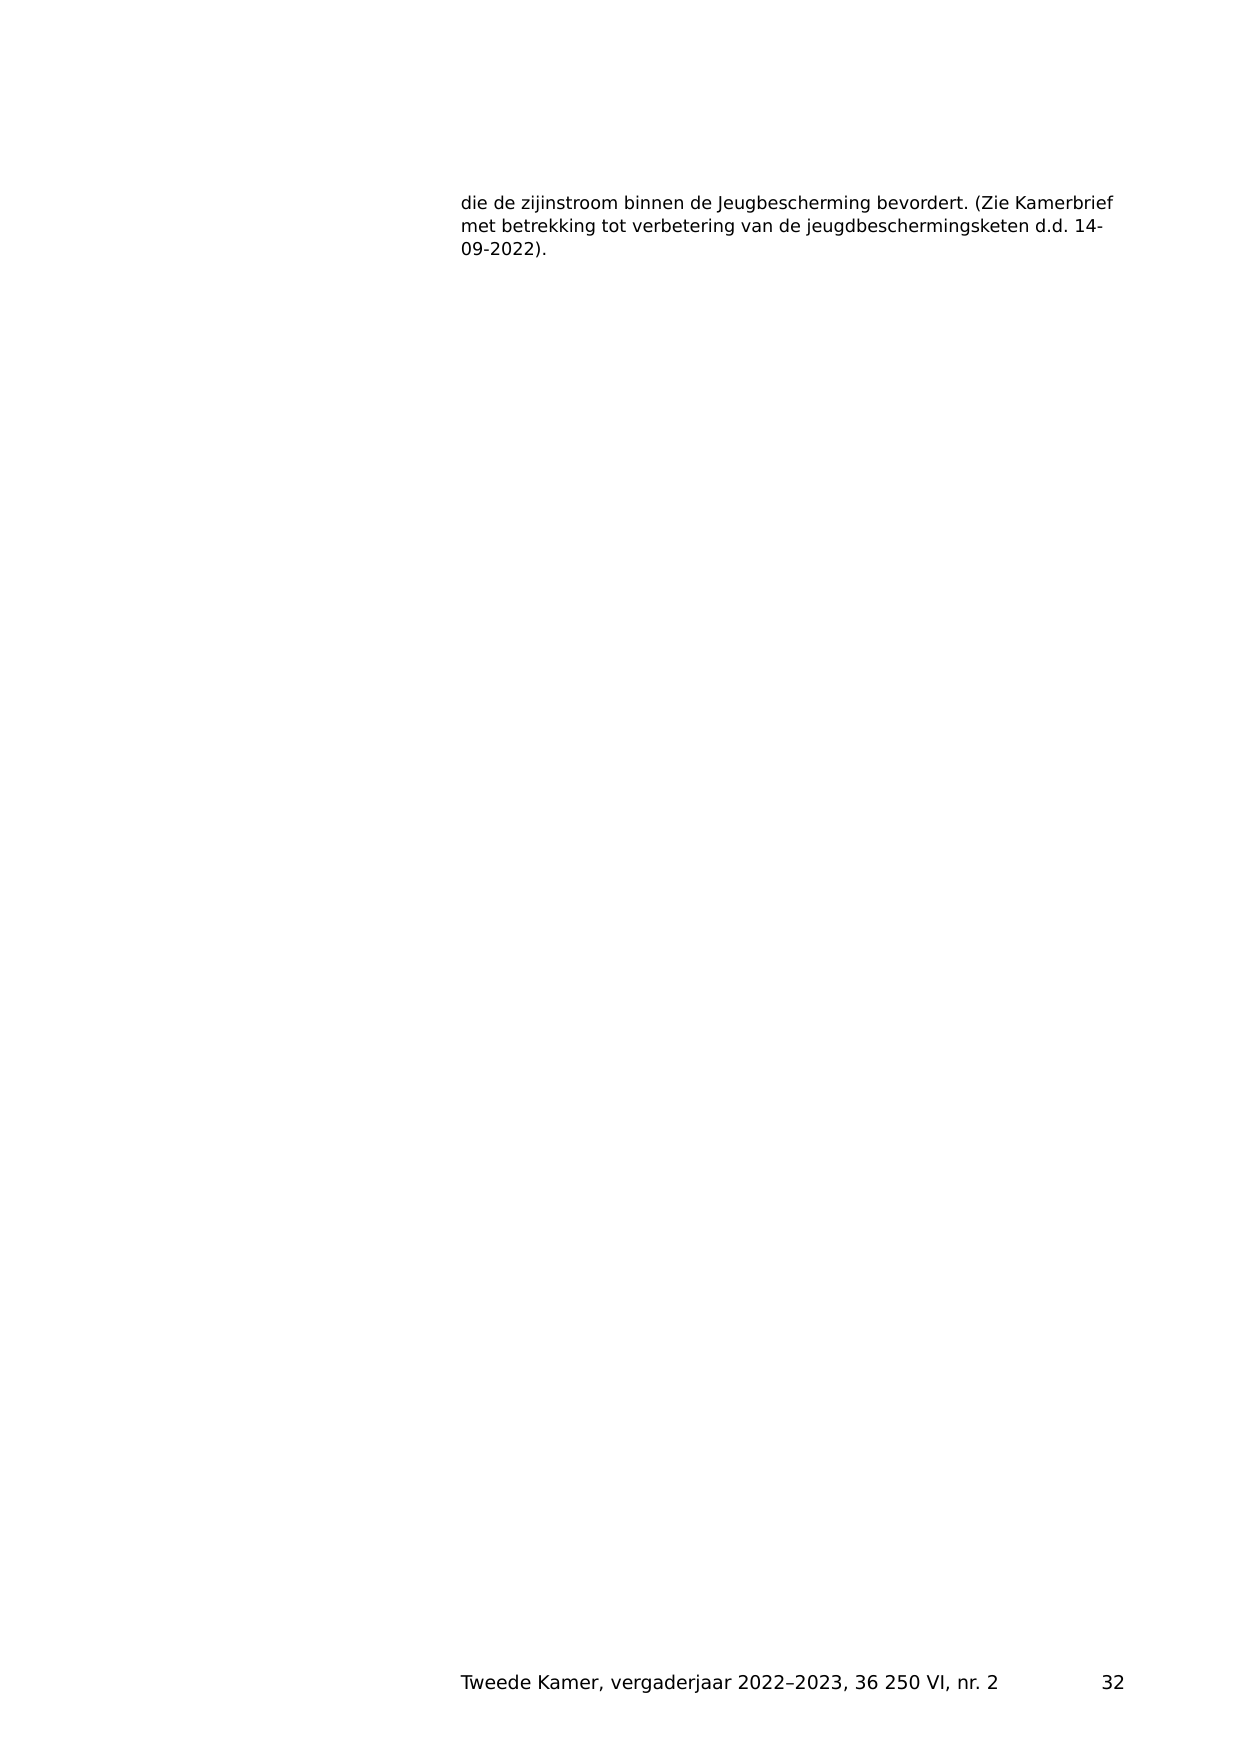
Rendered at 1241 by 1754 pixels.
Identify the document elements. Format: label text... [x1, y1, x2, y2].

text die de zijinstroom binnen de Jeugbescherming bevordert. (Zie Kamerbrief met betrekking tot verbetering van de jeugdbeschermingsketen d.d. 14-09-2022). [461, 191, 1125, 259]
